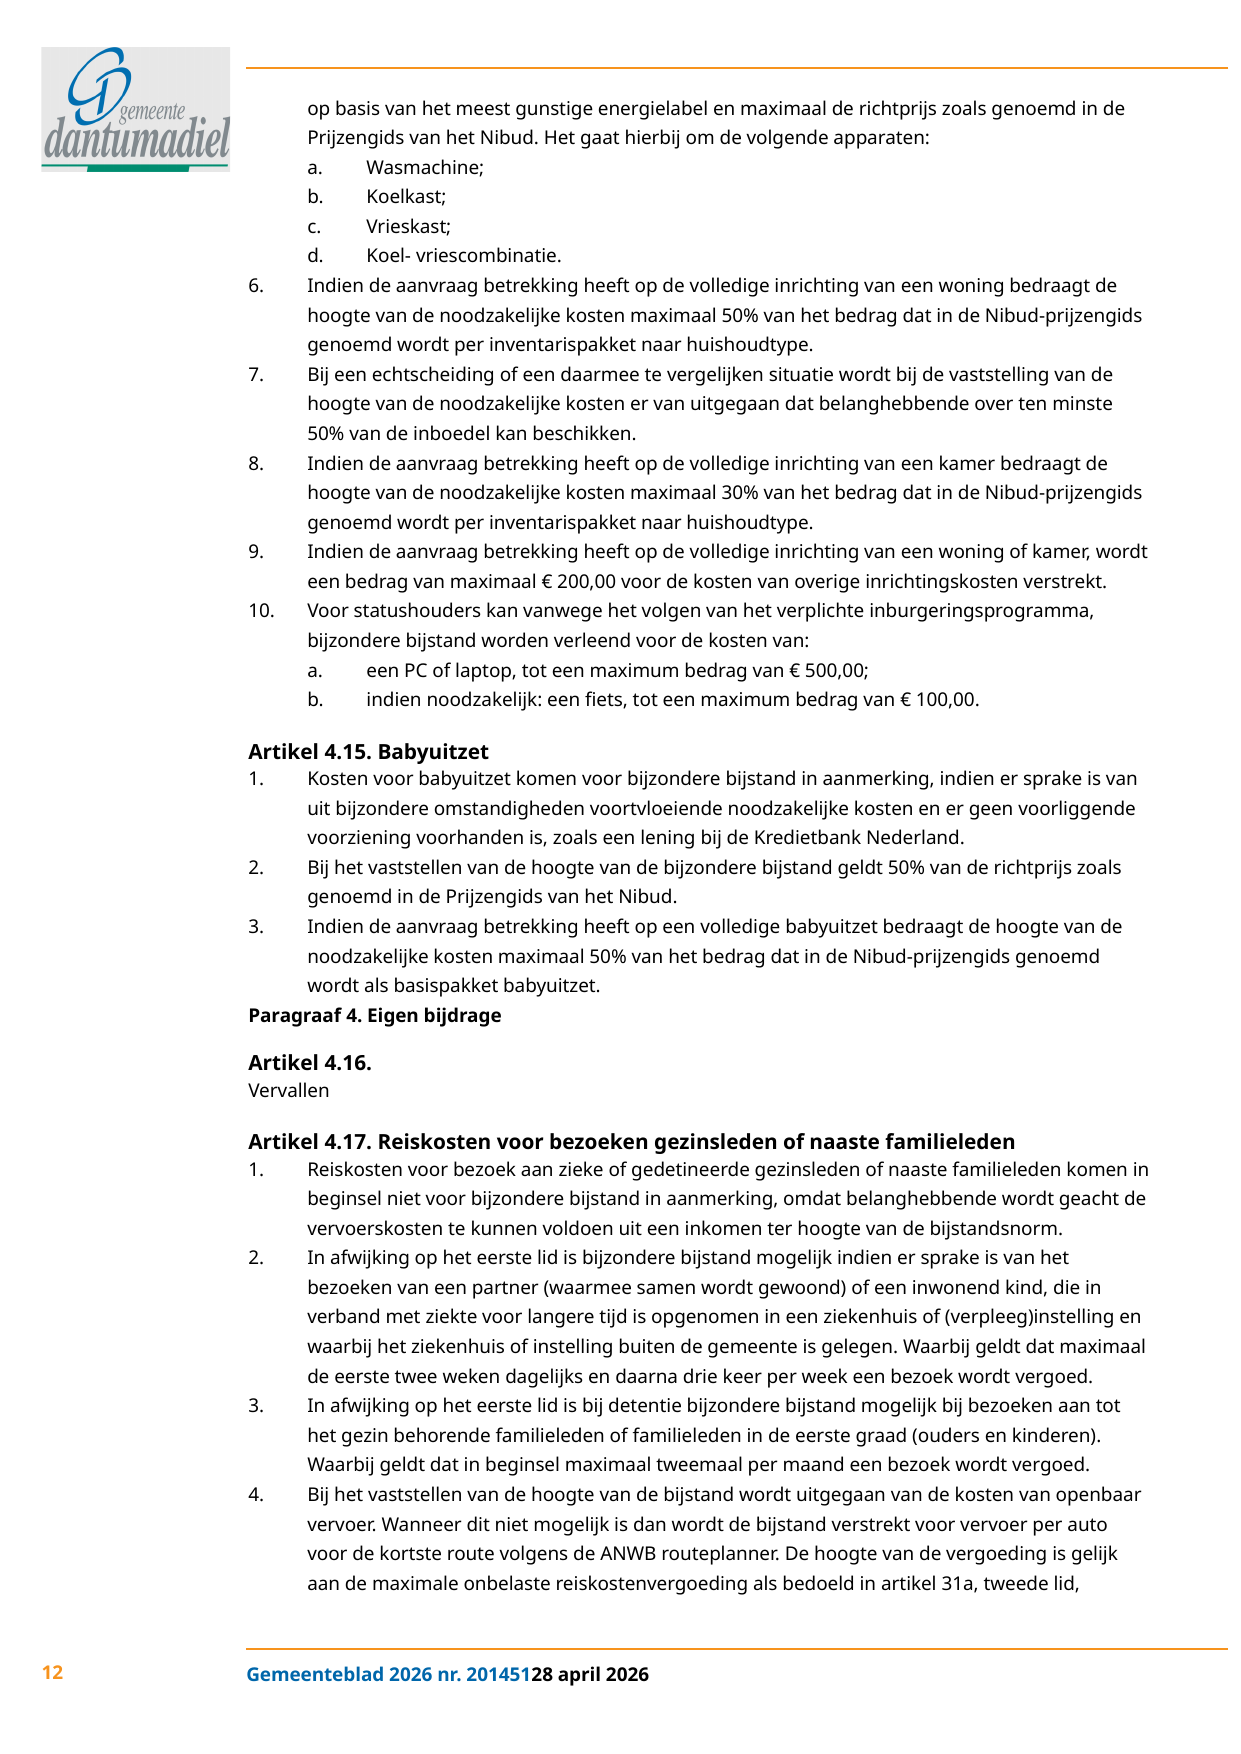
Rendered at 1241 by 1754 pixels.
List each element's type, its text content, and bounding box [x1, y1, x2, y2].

text Artikel 4.16. [248, 1048, 1152, 1077]
text Artikel 4.17. Reiskosten voor bezoeken gezinsleden of naaste familieleden [248, 1127, 1152, 1156]
list Indien de aanvraag betrekking heeft op een volledige babyuitzet bedraagt de hoogte van de noodzakelijke kosten maximaal 50% van het bedrag dat in de Nibud-prijzengids genoemd wordt als basispakket babyuitzet. [248, 913, 1152, 998]
list Indien de aanvraag betrekking heeft op de volledige inrichting van een woning bedraagt de hoogte van de noodzakelijke kosten maximaal 50% van het bedrag dat in de Nibud-prijzengids genoemd wordt per inventarispakket naar huishoudtype. [248, 272, 1152, 357]
list Vrieskast; [307, 213, 1152, 239]
text Vervallen [248, 1077, 1152, 1103]
list Bij een echtscheiding of een daarmee te vergelijken situatie wordt bij de vaststelling van de hoogte van de noodzakelijke kosten er van uitgegaan dat belanghebbende over ten minste 50% van de inboedel kan beschikken. [248, 361, 1152, 446]
list Koel- vriescombinatie. [307, 243, 1152, 268]
text Artikel 4.15. Babyuitzet [248, 737, 1152, 765]
list Koelkast; [307, 183, 1152, 209]
list Bij het vaststellen van de hoogte van de bijstand wordt uitgegaan van de kosten van openbaar vervoer. Wanneer dit niet mogelijk is dan wordt de bijstand verstrekt voor vervoer per auto voor de kortste route volgens de ANWB routeplanner. De hoogte van de vergoeding is gelijk aan de maximale onbelaste reiskostenvergoeding als bedoeld in artikel 31a, tweede lid, [248, 1481, 1152, 1596]
list Wasmachine; [307, 154, 1152, 180]
list een PC of laptop, tot een maximum bedrag van € 500,00; [307, 657, 1152, 683]
list Indien de aanvraag betrekking heeft op de volledige inrichting van een woning of kamer, wordt een bedrag van maximaal € 200,00 voor de kosten van overige inrichtingskosten verstrekt. [248, 538, 1152, 594]
list Kosten voor babyuitzet komen voor bijzondere bijstand in aanmerking, indien er sprake is van uit bijzondere omstandigheden voortvloeiende noodzakelijke kosten en er geen voorliggende voorziening voorhanden is, zoals een lening bij de Kredietbank Nederland. [248, 765, 1152, 850]
list In afwijking op het eerste lid is bijzondere bijstand mogelijk indien er sprake is van het bezoeken van een partner (waarmee samen wordt gewoond) of een inwonend kind, die in verband met ziekte voor langere tijd is opgenomen in een ziekenhuis of (verpleeg)instelling en waarbij het ziekenhuis of instelling buiten de gemeente is gelegen. Waarbij geldt dat maximaal de eerste twee weken dagelijks en daarna drie keer per week een bezoek wordt vergoed. [248, 1244, 1152, 1389]
list indien noodzakelijk: een fiets, tot een maximum bedrag van € 100,00. [307, 686, 1152, 712]
list Indien de aanvraag betrekking heeft op de volledige inrichting van een kamer bedraagt de hoogte van de noodzakelijke kosten maximaal 30% van het bedrag dat in de Nibud-prijzengids genoemd wordt per inventarispakket naar huishoudtype. [248, 450, 1152, 535]
text Paragraaf 4. Eigen bijdrage [248, 1002, 1152, 1028]
picture [41, 47, 231, 172]
list op basis van het meest gunstige energielabel en maximaal de richtprijs zoals genoemd in de Prijzengids van het Nibud. Het gaat hierbij om de volgende apparaten: [248, 95, 1152, 150]
list In afwijking op het eerste lid is bij detentie bijzondere bijstand mogelijk bij bezoeken aan tot het gezin behorende familieleden of familieleden in de eerste graad (ouders en kinderen). Waarbij geldt dat in beginsel maximaal tweemaal per maand een bezoek wordt vergoed. [248, 1392, 1152, 1477]
list Reiskosten voor bezoek aan zieke of gedetineerde gezinsleden of naaste familieleden komen in beginsel niet voor bijzondere bijstand in aanmerking, omdat belanghebbende wordt geacht de vervoerskosten te kunnen voldoen uit een inkomen ter hoogte van de bijstandsnorm. [248, 1156, 1152, 1241]
list Bij het vaststellen van de hoogte van de bijzondere bijstand geldt 50% van de richtprijs zoals genoemd in de Prijzengids van het Nibud. [248, 854, 1152, 909]
list Voor statushouders kan vanwege het volgen van het verplichte inburgeringsprogramma, bijzondere bijstand worden verleend voor de kosten van: [248, 598, 1152, 653]
